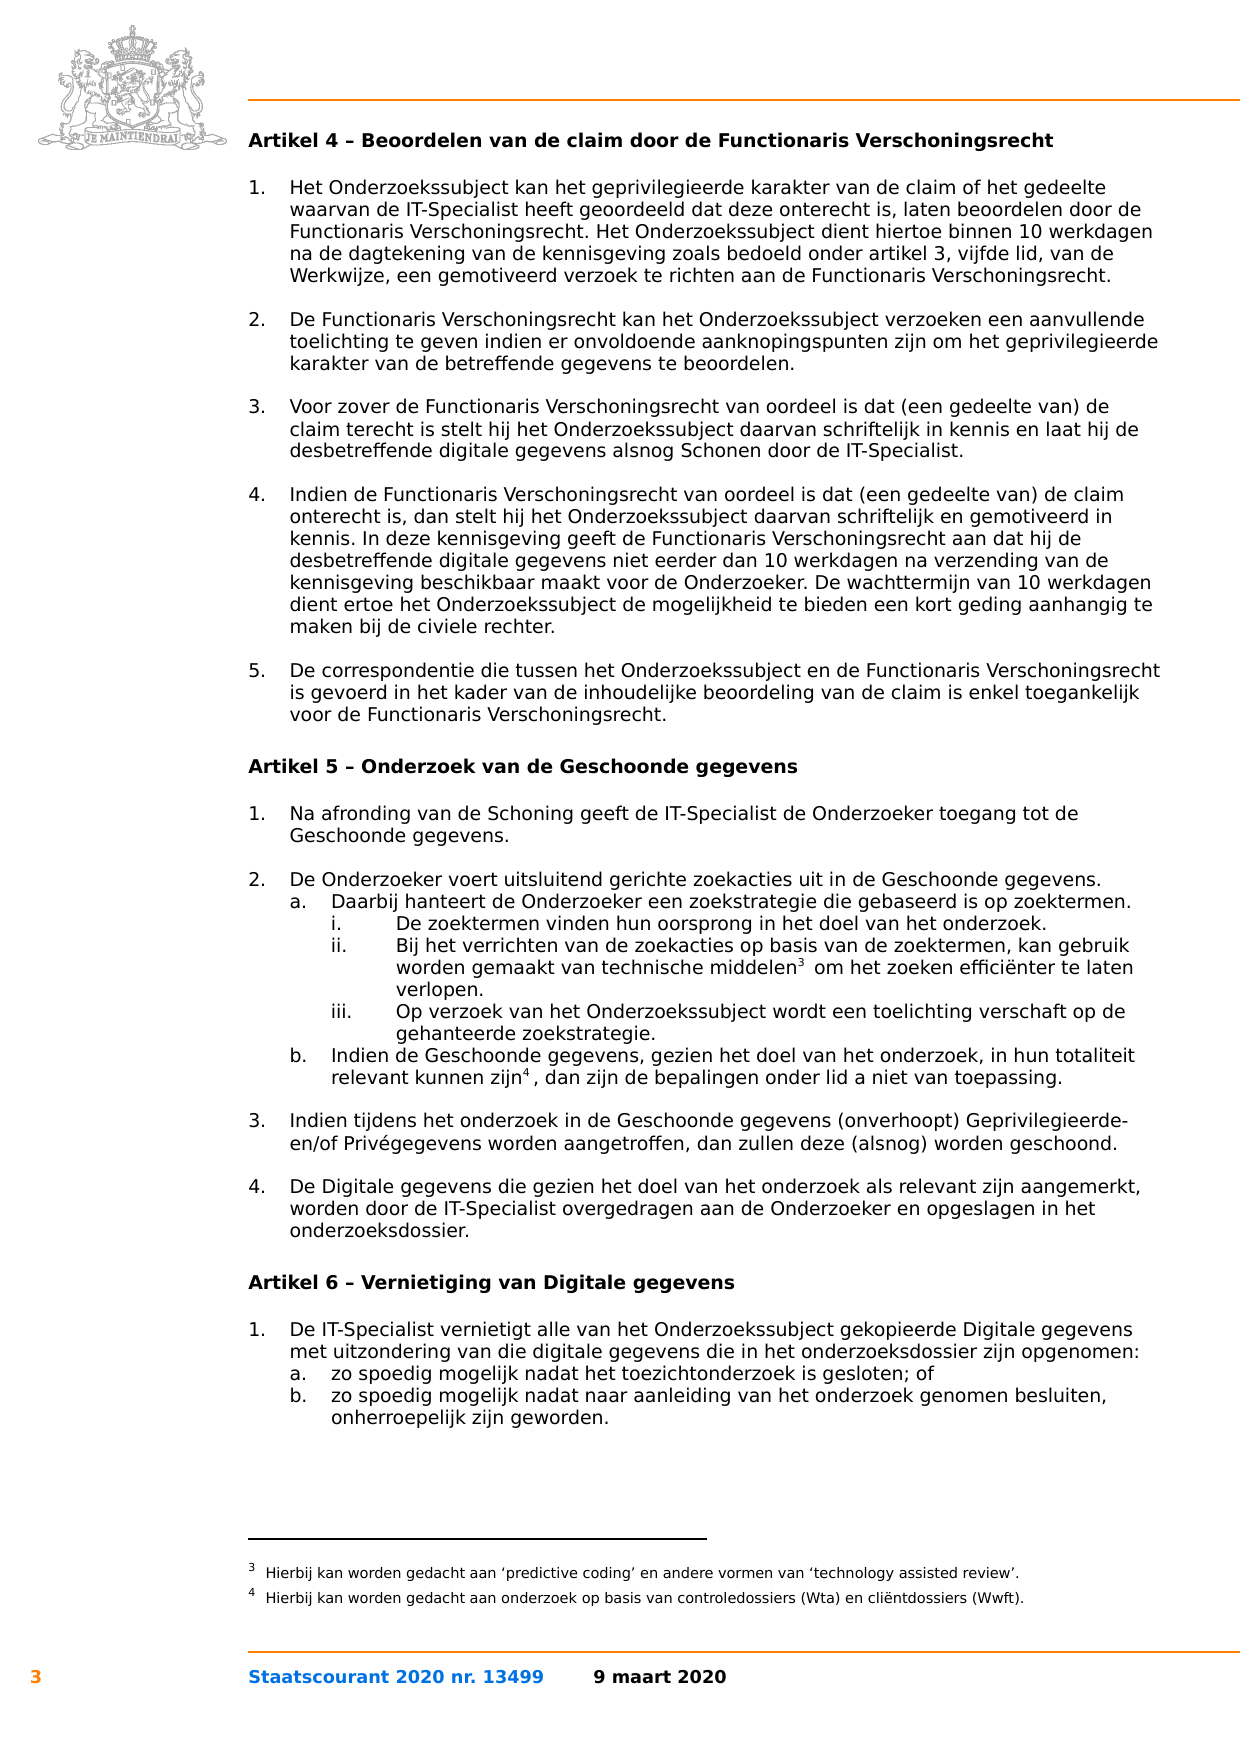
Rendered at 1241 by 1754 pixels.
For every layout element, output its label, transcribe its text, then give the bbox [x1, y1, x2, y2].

picture [38, 25, 227, 150]
text 2. De Functionaris Verschoningsrecht kan het Onderzoekssubject verzoeken een aanvullende toelichting te geven indien er onvoldoende aanknopingspunten zijn om het geprivilegieerde karakter van de betreffende gegevens te beoordelen. [248, 309, 1163, 374]
text i. De zoektermen vinden hun oorsprong in het doel van het onderzoek. [331, 913, 1163, 935]
text ii. Bij het verrichten van de zoekacties op basis van de zoektermen, kan gebruik worden gemaakt van technische middelen om het zoeken efficiënter te laten verlopen. [331, 935, 1163, 1001]
text a. zo spoedig mogelijk nadat het toezichtonderzoek is gesloten; of [289, 1363, 1163, 1385]
text 4. De Digitale gegevens die gezien het doel van het onderzoek als relevant zijn aangemerkt, worden door de IT-Specialist overgedragen aan de Onderzoeker en opgeslagen in het onderzoeksdossier. [248, 1176, 1163, 1242]
text b. zo spoedig mogelijk nadat naar aanleiding van het onderzoek genomen besluiten, onherroepelijk zijn geworden. [289, 1385, 1163, 1429]
text 5. De correspondentie die tussen het Onderzoekssubject en de Functionaris Verschoningsrecht is gevoerd in het kader van de inhoudelijke beoordeling van de claim is enkel toegankelijk voor de Functionaris Verschoningsrecht. [248, 660, 1163, 726]
text Hierbij kan worden gedacht aan ‘predictive coding’ en andere vormen van ‘technology assisted review’. [248, 1561, 1163, 1583]
text Hierbij kan worden gedacht aan onderzoek op basis van controledossiers (Wta) en cliëntdossiers (Wwft). [248, 1586, 1163, 1608]
text 3. Voor zover de Functionaris Verschoningsrecht van oordeel is dat (een gedeelte van) de claim terecht is stelt hij het Onderzoekssubject daarvan schriftelijk in kennis en laat hij de desbetreffende digitale gegevens alsnog Schonen door de IT-Specialist. [248, 396, 1163, 462]
text 2. De Onderzoeker voert uitsluitend gerichte zoekacties uit in de Geschoonde gegevens. [248, 869, 1163, 891]
text 4. Indien de Functionaris Verschoningsrecht van oordeel is dat (een gedeelte van) de claim onterecht is, dan stelt hij het Onderzoekssubject daarvan schriftelijk en gemotiveerd in kennis. In deze kennisgeving geeft de Functionaris Verschoningsrecht aan dat hij de desbetreffende digitale gegevens niet eerder dan 10 werkdagen na verzending van de kennisgeving beschikbaar maakt voor de Onderzoeker. De wachttermijn van 10 werkdagen dient ertoe het Onderzoekssubject de mogelijkheid te bieden een kort geding aanhangig te maken bij de civiele rechter. [248, 484, 1163, 638]
text a. Daarbij hanteert de Onderzoeker een zoekstrategie die gebaseerd is op zoektermen. [289, 891, 1163, 913]
subtitle Artikel 5 – Onderzoek van de Geschoonde gegevens [248, 756, 1163, 778]
text b. Indien de Geschoonde gegevens, gezien het doel van het onderzoek, in hun totaliteit relevant kunnen zijn, dan zijn de bepalingen onder lid a niet van toepassing. [289, 1044, 1163, 1088]
subtitle Artikel 4 – Beoordelen van de claim door de Functionaris Verschoningsrecht [248, 130, 1163, 152]
text 1. Het Onderzoekssubject kan het geprivilegieerde karakter van de claim of het gedeelte waarvan de IT-Specialist heeft geoordeeld dat deze onterecht is, laten beoordelen door de Functionaris Verschoningsrecht. Het Onderzoekssubject dient hiertoe binnen 10 werkdagen na de dagtekening van de kennisgeving zoals bedoeld onder artikel 3, vijfde lid, van de Werkwijze, een gemotiveerd verzoek te richten aan de Functionaris Verschoningsrecht. [248, 177, 1163, 287]
subtitle Artikel 6 – Vernietiging van Digitale gegevens [248, 1272, 1163, 1294]
text 3. Indien tijdens het onderzoek in de Geschoonde gegevens (onverhoopt) Geprivilegieerde- en/of Privégegevens worden aangetroffen, dan zullen deze (alsnog) worden geschoond. [248, 1110, 1163, 1154]
text iii. Op verzoek van het Onderzoekssubject wordt een toelichting verschaft op de gehanteerde zoekstrategie. [331, 1001, 1163, 1044]
text 1. De IT-Specialist vernietigt alle van het Onderzoekssubject gekopieerde Digitale gegevens met uitzondering van die digitale gegevens die in het onderzoeksdossier zijn opgenomen: [248, 1319, 1163, 1363]
text 1. Na afronding van de Schoning geeft de IT-Specialist de Onderzoeker toegang tot de Geschoonde gegevens. [248, 803, 1163, 847]
